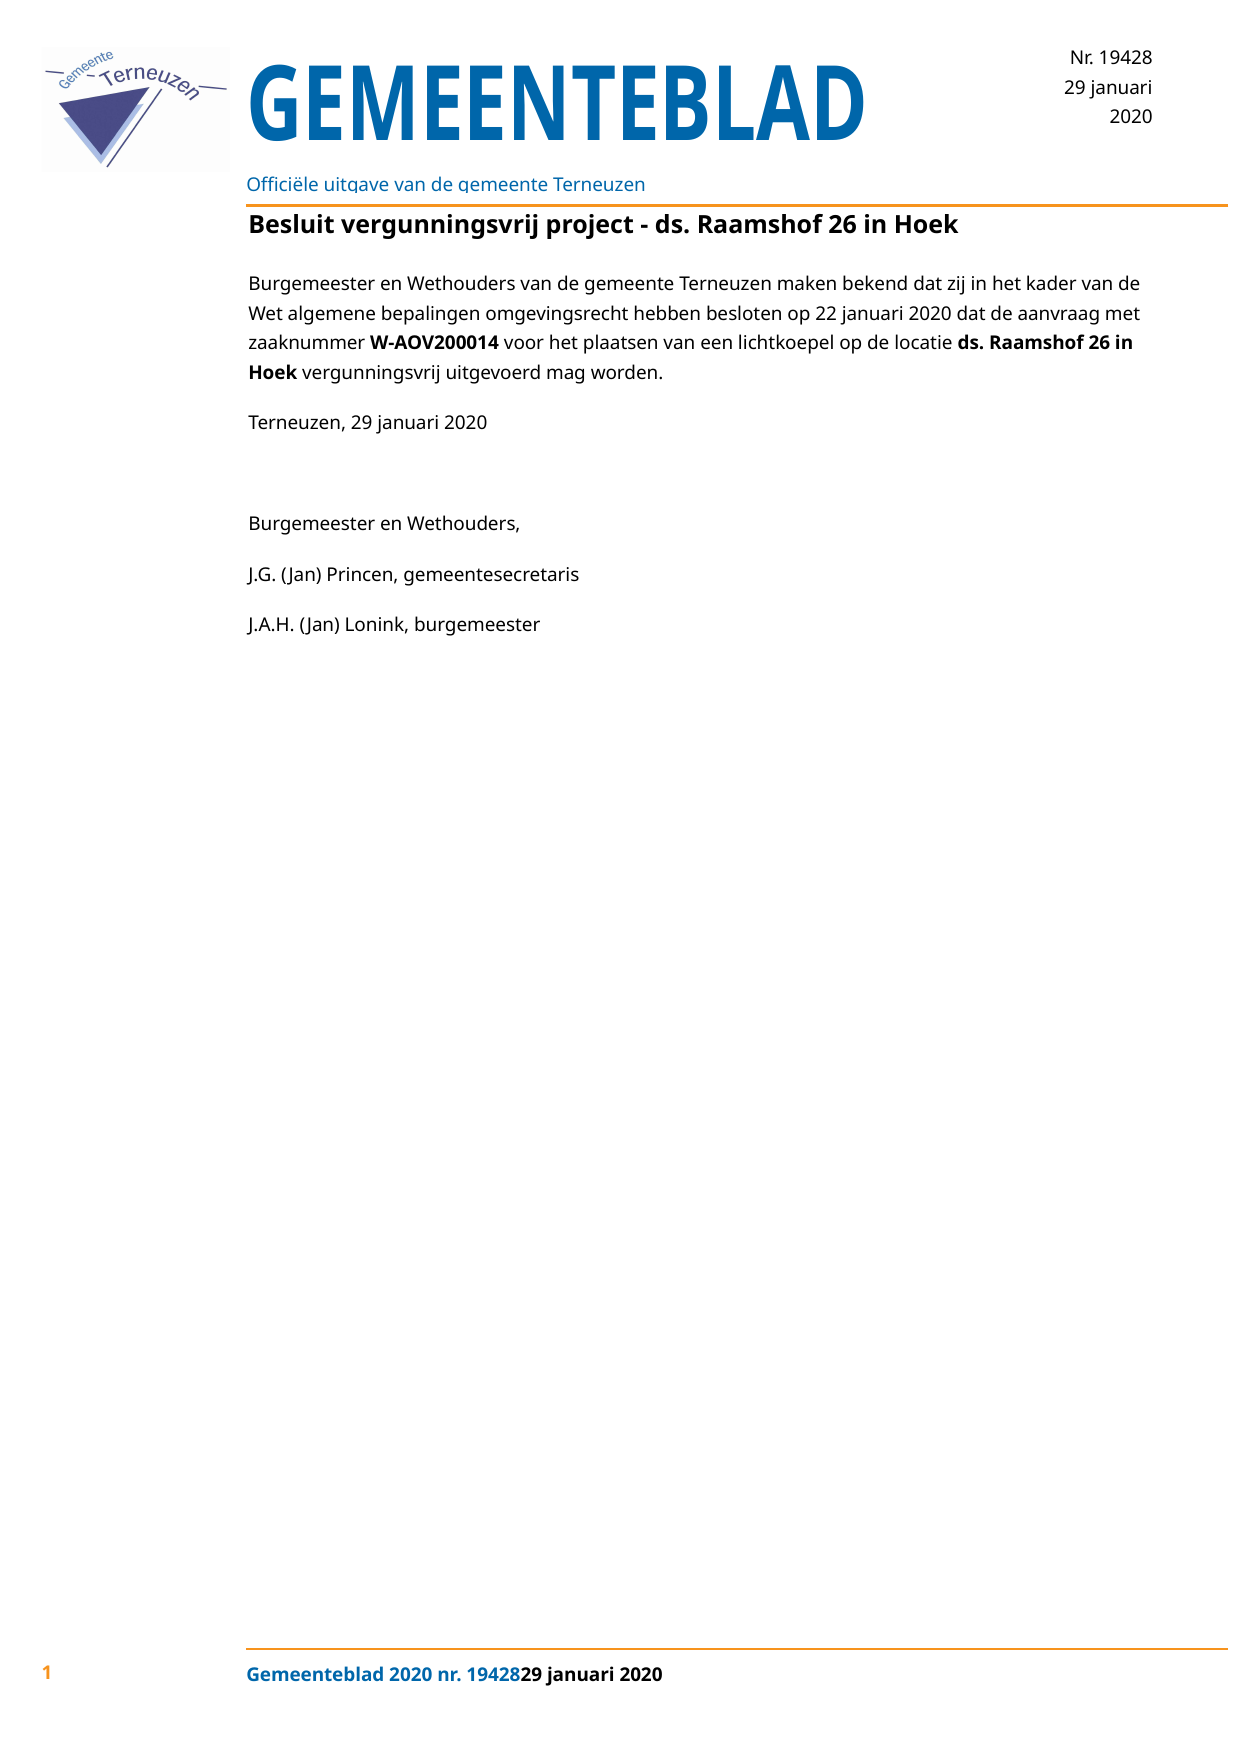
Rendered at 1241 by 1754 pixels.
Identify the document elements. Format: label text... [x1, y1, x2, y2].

text J.G. (Jan) Princen, gemeentesecretaris [248, 561, 1152, 586]
text Terneuzen, 29 januari 2020 [248, 409, 1152, 435]
text Burgemeester en Wethouders van de gemeente Terneuzen maken bekend dat zij in het kader van de Wet algemene bepalingen omgevingsrecht hebben besloten op 22 januari 2020 dat de aanvraag met zaaknummer W-AOV200014 voor het plaatsen van een lichtkoepel op de locatie ds. Raamshof 26 in Hoek vergunningsvrij uitgevoerd mag worden. [248, 270, 1152, 385]
picture [41, 47, 231, 172]
text Besluit vergunningsvrij project - ds. Raamshof 26 in Hoek [248, 207, 1152, 241]
text Burgemeester en Wethouders, [248, 510, 1152, 536]
text J.A.H. (Jan) Lonink, burgemeester [248, 611, 1152, 637]
